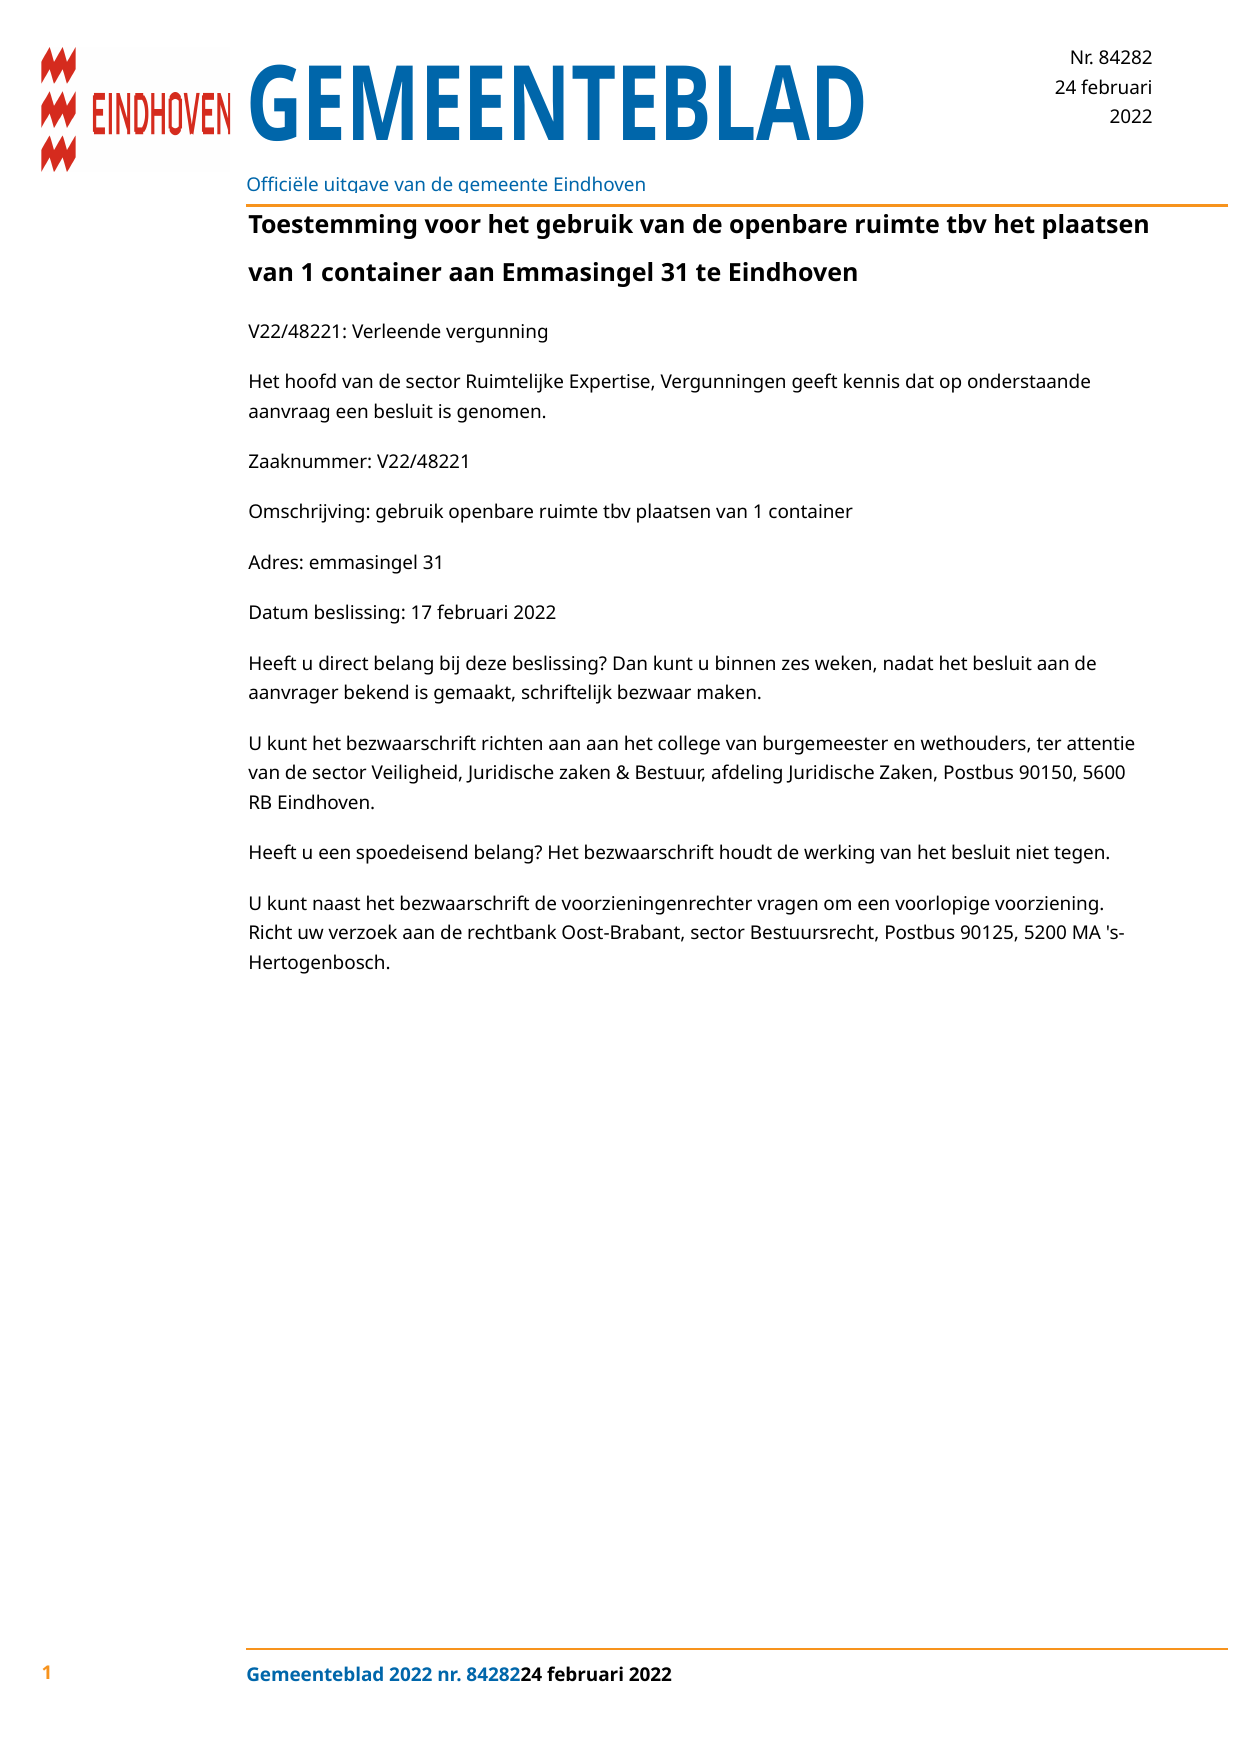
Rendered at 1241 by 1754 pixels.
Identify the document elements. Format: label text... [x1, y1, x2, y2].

text Datum beslissing: 17 februari 2022 [248, 599, 1152, 625]
text V22/48221: Verleende vergunning [248, 318, 1152, 344]
text Adres: emmasingel 31 [248, 549, 1152, 575]
text Het hoofd van de sector Ruimtelijke Expertise, Vergunningen geeft kennis dat op onderstaande aanvraag een besluit is genomen. [248, 368, 1152, 424]
text U kunt naast het bezwaarschrift de voorzieningenrechter vragen om een voorlopige voorziening. Richt uw verzoek aan de rechtbank Oost-Brabant, sector Bestuursrecht, Postbus 90125, 5200 MA 's-Hertogenbosch. [248, 890, 1152, 975]
text Heeft u een spoedeisend belang? Het bezwaarschrift houdt de werking van het besluit niet tegen. [248, 839, 1152, 865]
text Toestemming voor het gebruik van de openbare ruimte tbv het plaatsen van 1 container aan Emmasingel 31 te Eindhoven [248, 207, 1152, 288]
text Heeft u direct belang bij deze beslissing? Dan kunt u binnen zes weken, nadat het besluit aan de aanvrager bekend is gemaakt, schriftelijk bezwaar maken. [248, 650, 1152, 705]
picture [41, 47, 231, 172]
text Omschrijving: gebruik openbare ruimte tbv plaatsen van 1 container [248, 499, 1152, 524]
text Zaaknummer: V22/48221 [248, 448, 1152, 474]
text U kunt het bezwaarschrift richten aan aan het college van burgemeester en wethouders, ter attentie van de sector Veiligheid, Juridische zaken & Bestuur, afdeling Juridische Zaken, Postbus 90150, 5600 RB Eindhoven. [248, 730, 1152, 815]
